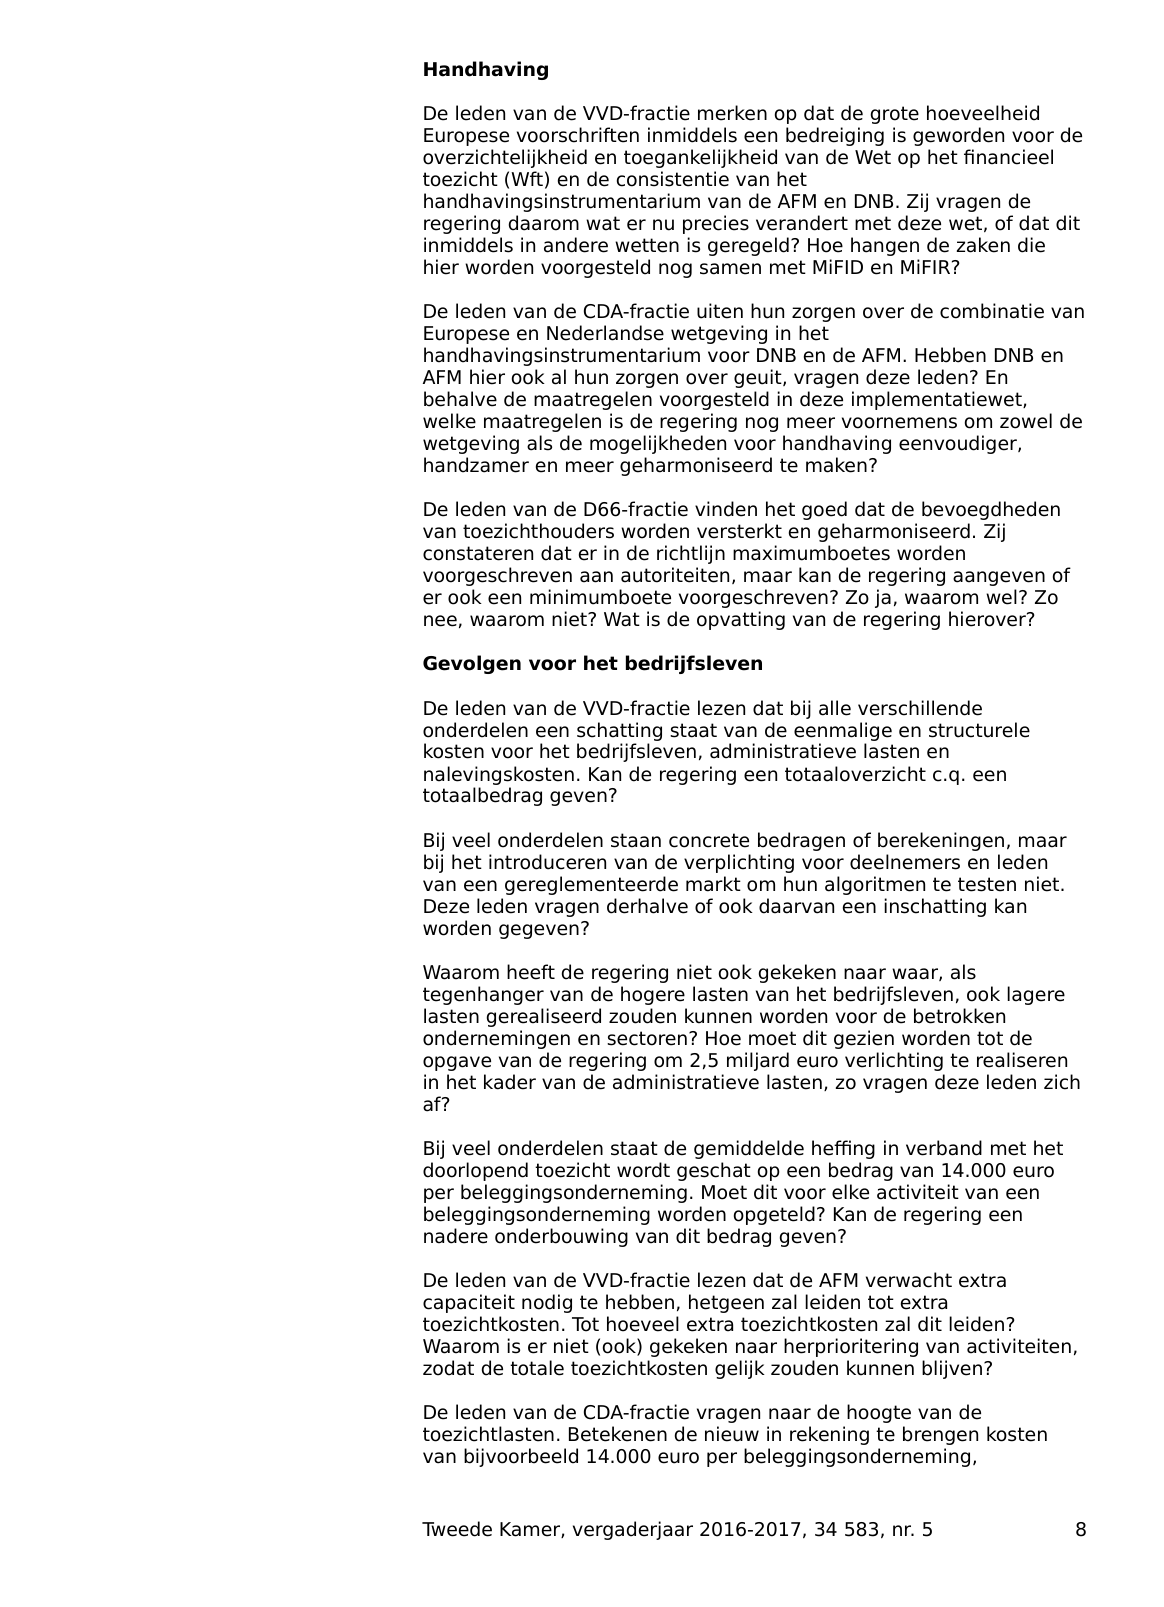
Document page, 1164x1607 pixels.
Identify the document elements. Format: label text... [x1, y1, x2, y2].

subtitle Handhaving [422, 59, 1087, 81]
text Bij veel onderdelen staat de gemiddelde heffing in verband met het doorlopend toezicht wordt geschat op een bedrag van 14.000 euro per beleggingsonderneming. Moet dit voor elke activiteit van een beleggingsonderneming worden opgeteld? Kan de regering een nadere onderbouwing van dit bedrag geven? [422, 1138, 1087, 1248]
text Waarom heeft de regering niet ook gekeken naar waar, als tegenhanger van de hogere lasten van het bedrijfsleven, ook lagere lasten gerealiseerd zouden kunnen worden voor de betrokken ondernemingen en sectoren? Hoe moet dit gezien worden tot de opgave van de regering om 2,5 miljard euro verlichting te realiseren in het kader van de administratieve lasten, zo vragen deze leden zich af? [422, 962, 1087, 1116]
text De leden van de VVD-fractie lezen dat bij alle verschillende onderdelen een schatting staat van de eenmalige en structurele kosten voor het bedrijfsleven, administratieve lasten en nalevingskosten. Kan de regering een totaaloverzicht c.q. een totaalbedrag geven? [422, 697, 1087, 807]
text De leden van de VVD-fractie lezen dat de AFM verwacht extra capaciteit nodig te hebben, hetgeen zal leiden tot extra toezichtkosten. Tot hoeveel extra toezichtkosten zal dit leiden? Waarom is er niet (ook) gekeken naar herprioritering van activiteiten, zodat de totale toezichtkosten gelijk zouden kunnen blijven? [422, 1270, 1087, 1380]
text De leden van de D66-fractie vinden het goed dat de bevoegdheden van toezichthouders worden versterkt en geharmoniseerd. Zij constateren dat er in de richtlijn maximumboetes worden voorgeschreven aan autoriteiten, maar kan de regering aangeven of er ook een minimumboete voorgeschreven? Zo ja, waarom wel? Zo nee, waarom niet? Wat is de opvatting van de regering hierover? [422, 499, 1087, 631]
text De leden van de CDA-fractie vragen naar de hoogte van de toezichtlasten. Betekenen de nieuw in rekening te brengen kosten van bijvoorbeeld 14.000 euro per beleggingsonderneming, [422, 1402, 1087, 1468]
text Bij veel onderdelen staan concrete bedragen of berekeningen, maar bij het introduceren van de verplichting voor deelnemers en leden van een gereglementeerde markt om hun algoritmen te testen niet. Deze leden vragen derhalve of ook daarvan een inschatting kan worden gegeven? [422, 829, 1087, 939]
text De leden van de CDA-fractie uiten hun zorgen over de combinatie van Europese en Nederlandse wetgeving in het handhavingsinstrumentarium voor DNB en de AFM. Hebben DNB en AFM hier ook al hun zorgen over geuit, vragen deze leden? En behalve de maatregelen voorgesteld in deze implementatiewet, welke maatregelen is de regering nog meer voornemens om zowel de wetgeving als de mogelijkheden voor handhaving eenvoudiger, handzamer en meer geharmoniseerd te maken? [422, 301, 1087, 477]
subtitle Gevolgen voor het bedrijfsleven [422, 653, 1087, 675]
text De leden van de VVD-fractie merken op dat de grote hoeveelheid Europese voorschriften inmiddels een bedreiging is geworden voor de overzichtelijkheid en toegankelijkheid van de Wet op het financieel toezicht (Wft) en de consistentie van het handhavingsinstrumentarium van de AFM en DNB. Zij vragen de regering daarom wat er nu precies verandert met deze wet, of dat dit inmiddels in andere wetten is geregeld? Hoe hangen de zaken die hier worden voorgesteld nog samen met MiFID en MiFIR? [422, 103, 1087, 279]
